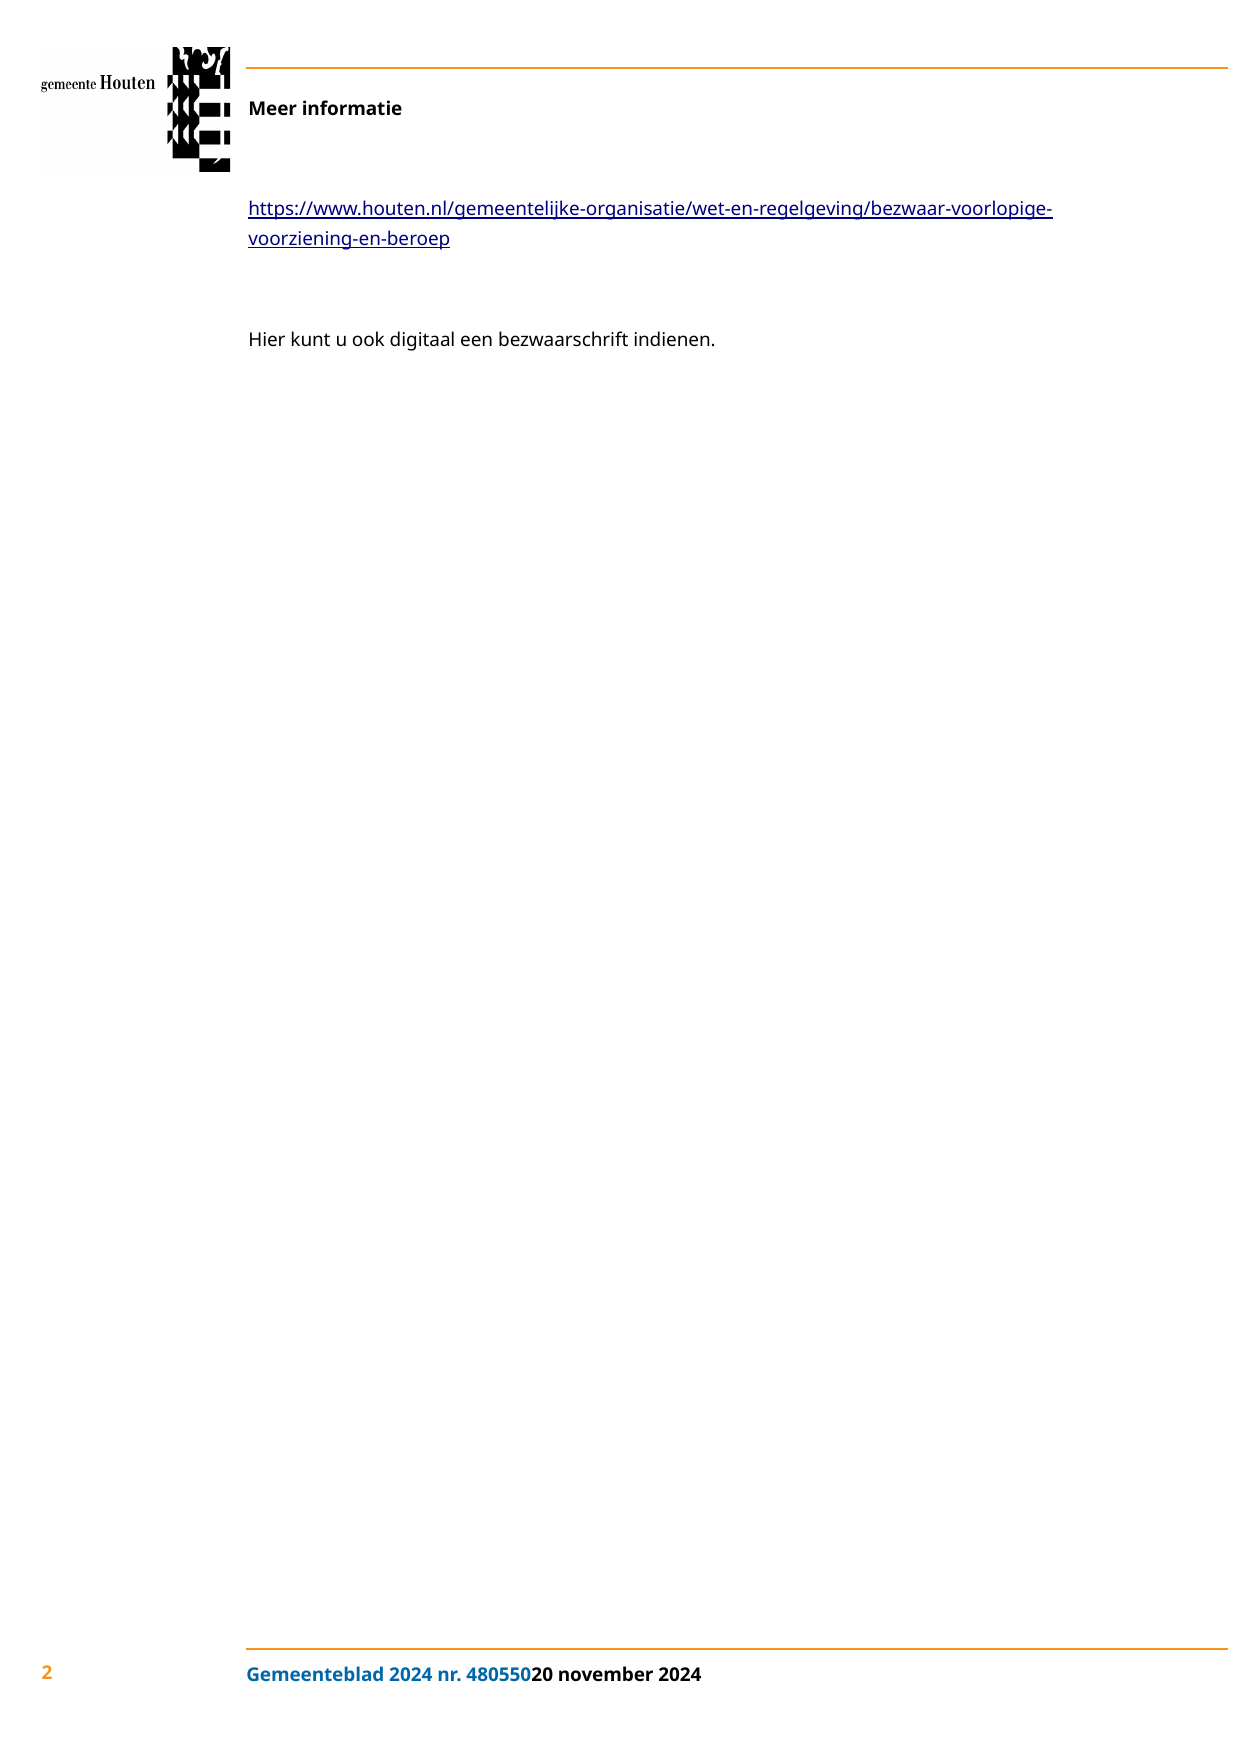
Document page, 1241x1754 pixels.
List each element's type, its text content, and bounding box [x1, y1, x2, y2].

picture [41, 47, 231, 172]
text Meer informatie [248, 95, 1152, 121]
text Hier kunt u ook digitaal een bezwaarschrift indienen. [248, 326, 1152, 352]
text https://www.houten.nl/gemeentelijke-organisatie/wet-en-regelgeving/bezwaar-voorlopige-voorziening-en-beroep [248, 196, 1152, 251]
